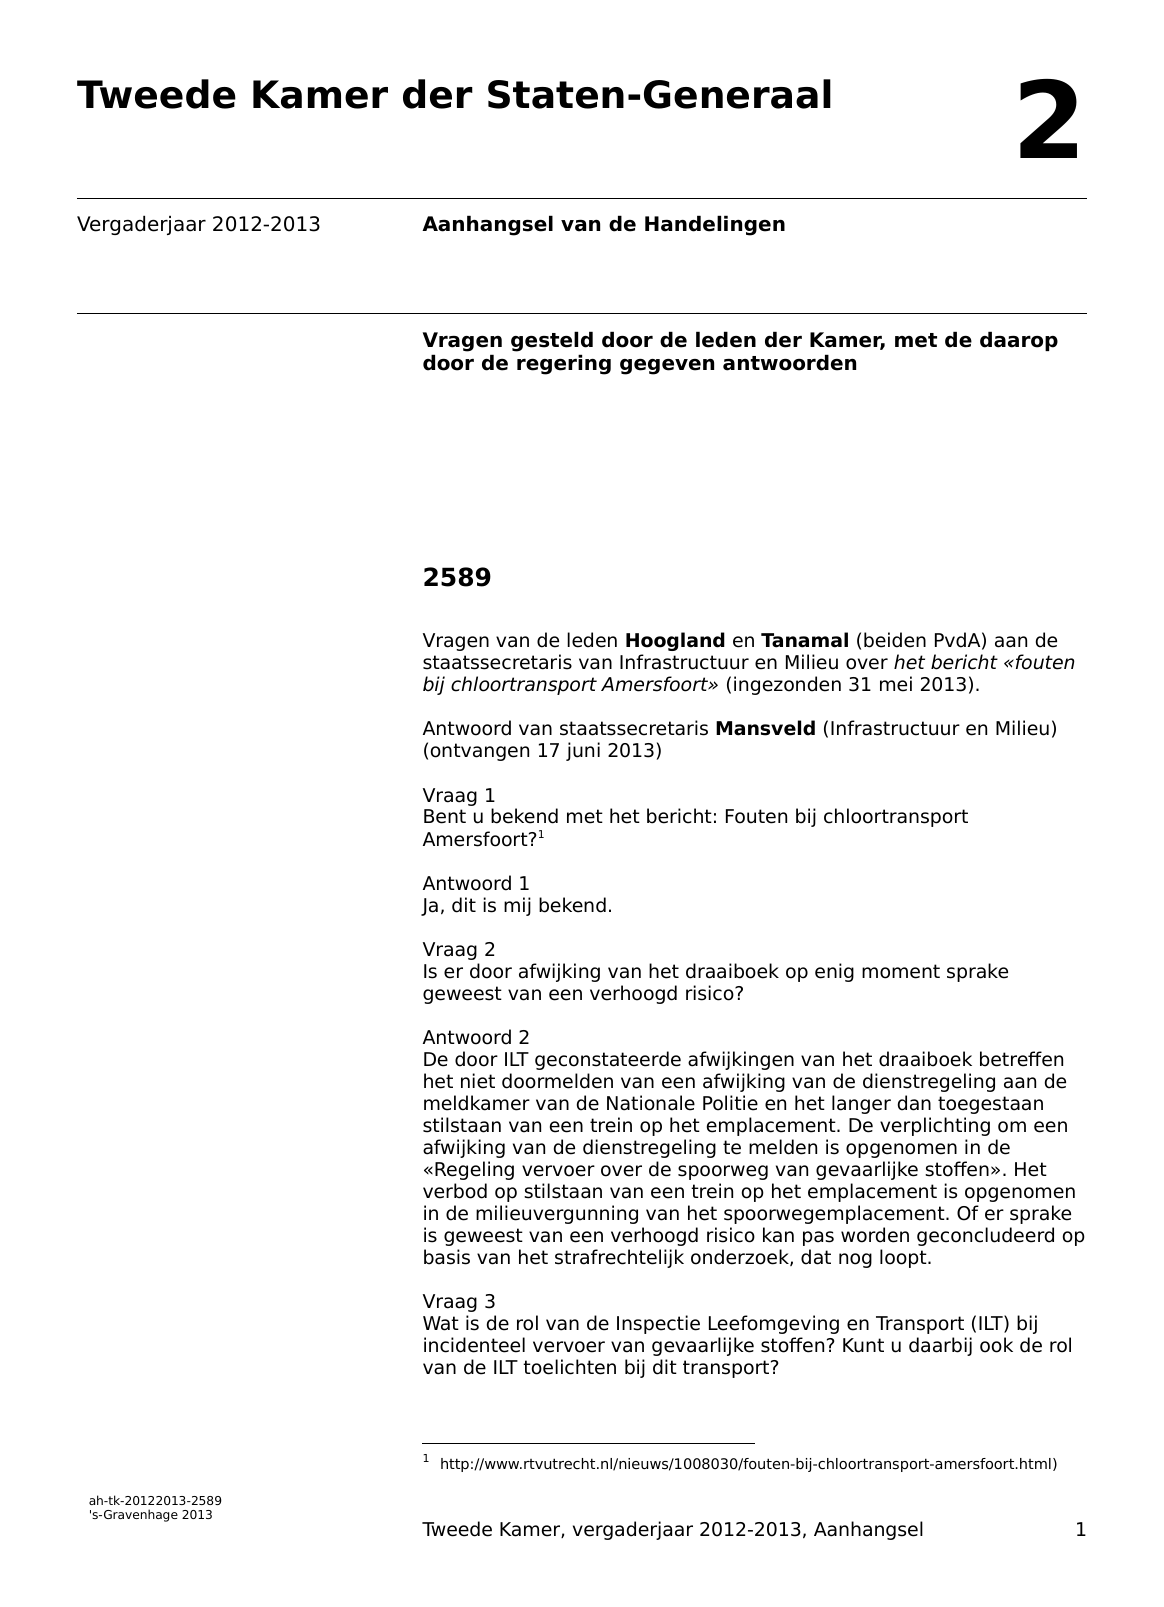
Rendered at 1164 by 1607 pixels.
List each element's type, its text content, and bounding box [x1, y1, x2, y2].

text De door ILT geconstateerde afwijkingen van het draaiboek betreffen het niet doormelden van een afwijking van de dienstregeling aan de meldkamer van de Nationale Politie en het langer dan toegestaan stilstaan van een trein op het emplacement. De verplichting om een afwijking van de dienstregeling te melden is opgenomen in de «Regeling vervoer over de spoorweg van gevaarlijke stoffen». Het verbod op stilstaan van een trein op het emplacement is opgenomen in de milieuvergunning van het spoorwegemplacement. Of er sprake is geweest van een verhoogd risico kan pas worden geconcludeerd op basis van het strafrechtelijk onderzoek, dat nog loopt. [422, 1049, 1087, 1269]
text Bent u bekend met het bericht: Fouten bij chloortransport Amersfoort? [422, 806, 1087, 850]
text ah-tk-20122013-2589 [88, 1494, 323, 1508]
text 's-Gravenhage 2013 [88, 1508, 323, 1522]
text Antwoord van staatssecretaris Mansveld (Infrastructuur en Milieu) (ontvangen 17 juni 2013) [422, 718, 1087, 762]
table_cell [77, 314, 422, 375]
text 2589 [422, 563, 1087, 592]
text Antwoord 1 [422, 873, 1087, 894]
table_header 2 [886, 59, 1087, 198]
text Vraag 1 [422, 784, 1087, 806]
text Antwoord 2 [422, 1027, 1087, 1049]
table_cell Aanhangsel van de Handelingen [422, 199, 1087, 313]
text Ja, dit is mij bekend. [422, 894, 1087, 917]
text Vraag 3 [422, 1291, 1087, 1313]
text Is er door afwijking van het draaiboek op enig moment sprake geweest van een verhoogd risico? [422, 961, 1087, 1005]
table_cell Vragen gesteld door de leden der Kamer, met de daarop door de regering gegeven antwoorden [422, 314, 1087, 375]
text http://www.rtvutrecht.nl/nieuws/1008030/fouten-bij-chloortransport-amersfoort.html) [422, 1452, 1087, 1474]
table_header Tweede Kamer der Staten-Generaal [77, 59, 886, 198]
text Vraag 2 [422, 939, 1087, 961]
text Wat is de rol van de Inspectie Leefomgeving en Transport (ILT) bij incidenteel vervoer van gevaarlijke stoffen? Kunt u daarbij ook de rol van de ILT toelichten bij dit transport? [422, 1313, 1087, 1379]
table_cell Vergaderjaar 2012-2013 [77, 199, 422, 313]
text Vragen van de leden Hoogland en Tanamal (beiden PvdA) aan de staatssecretaris van Infrastructuur en Milieu over het bericht «fouten bij chloortransport Amersfoort» (ingezonden 31 mei 2013). [422, 630, 1087, 696]
